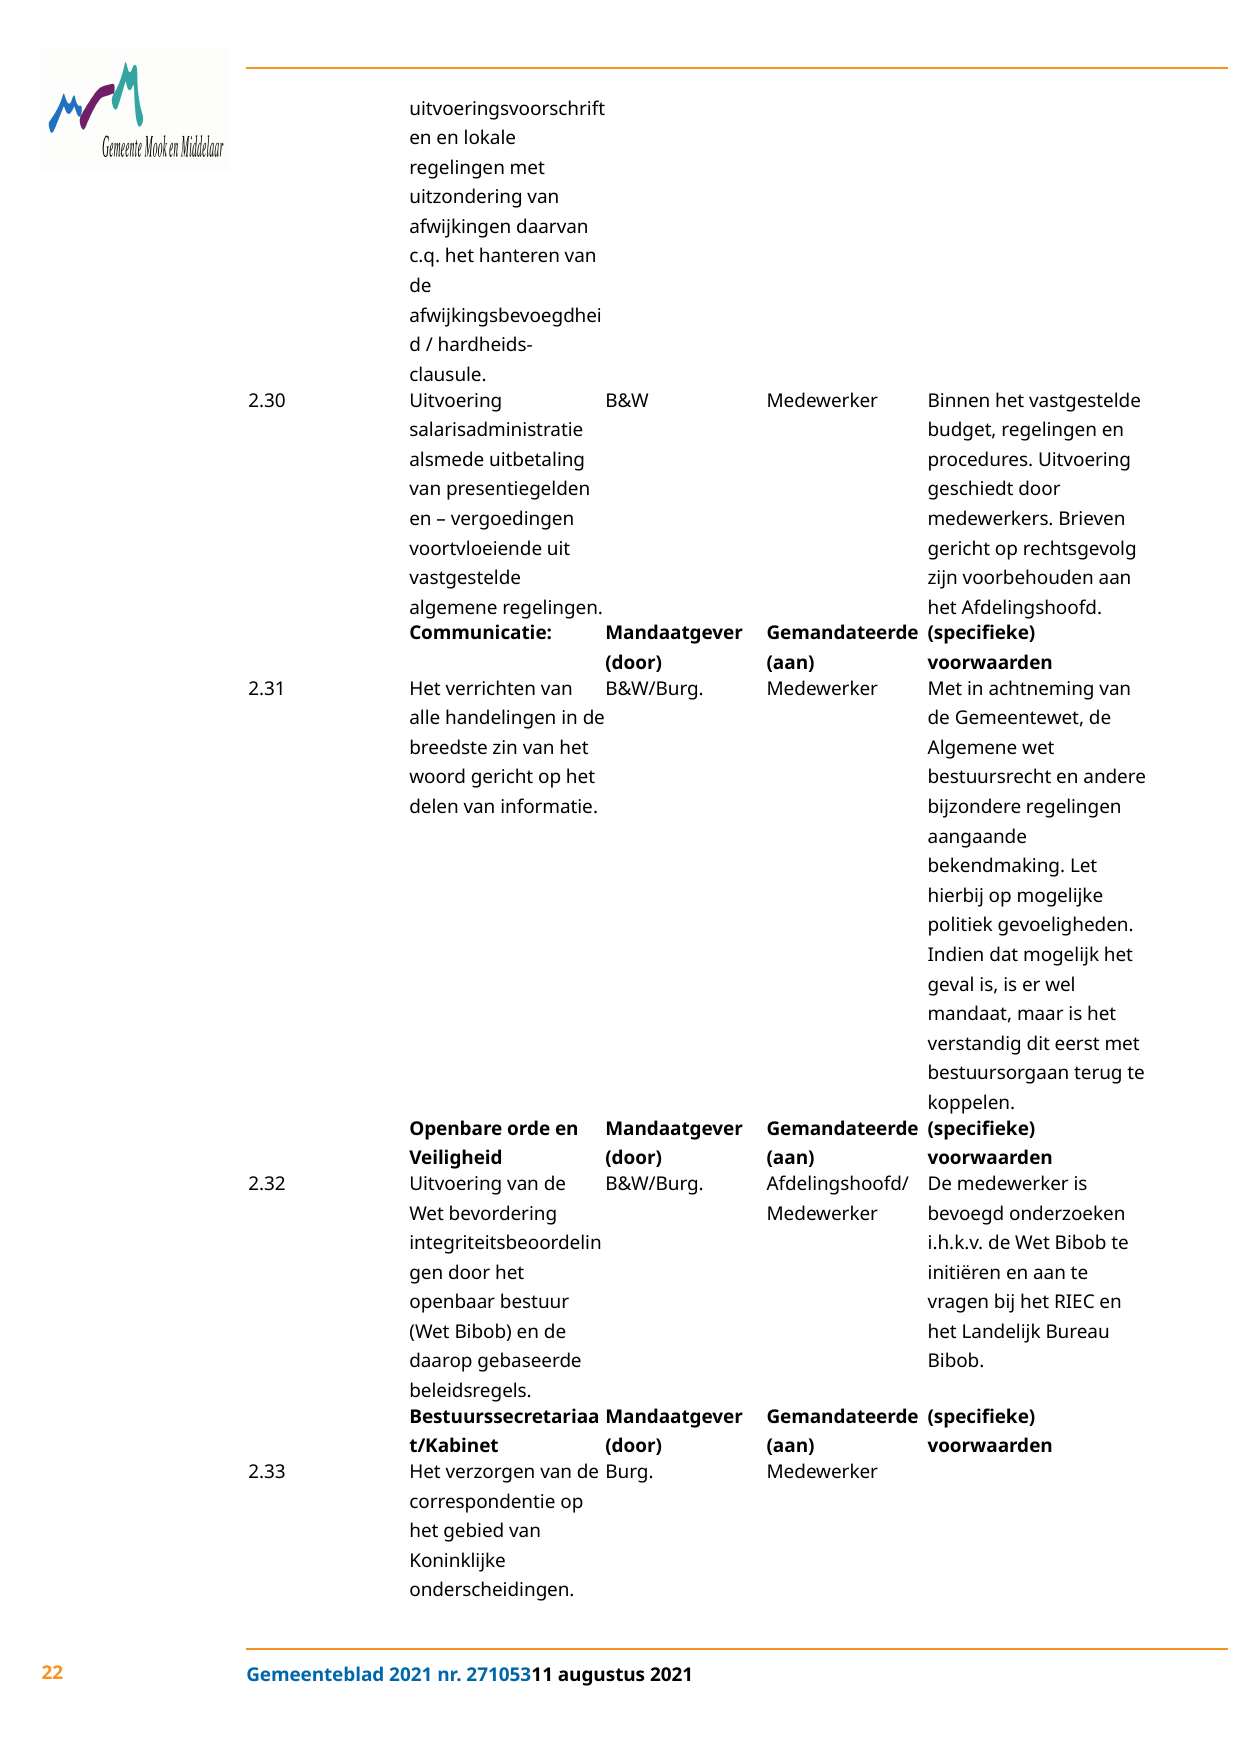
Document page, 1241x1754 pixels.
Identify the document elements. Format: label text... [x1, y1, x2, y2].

table_cell [766, 95, 927, 387]
table_cell uitvoeringsvoorschriften en lokale regelingen met uitzondering van afwijkingen daarvan c.q. het hanteren van de afwijkingsbevoegdheid / hardheids- clausule. [409, 95, 605, 387]
table_cell [248, 95, 409, 387]
table_cell Medewerker [766, 675, 927, 1115]
table_cell Medewerker [766, 1458, 927, 1602]
table_cell Burg. [605, 1458, 766, 1602]
table_cell [248, 1403, 409, 1458]
table_cell Afdelingshoofd/Medewerker [766, 1170, 927, 1403]
table_cell Uitvoering van de Wet bevordering integriteitsbeoordelingen door het openbaar bestuur (Wet Bibob) en de daarop gebaseerde beleidsregels. [409, 1170, 605, 1403]
table_cell De medewerker is bevoegd onderzoeken i.h.k.v. de Wet Bibob te initiëren en aan te vragen bij het RIEC en het Landelijk Bureau Bibob. [928, 1170, 1152, 1403]
table_cell Gemandateerde (aan) [766, 620, 927, 675]
table_cell [248, 1115, 409, 1170]
table_cell Bestuurssecretariaat/Kabinet [409, 1403, 605, 1458]
table_cell Gemandateerde (aan) [766, 1115, 927, 1170]
table_cell Openbare orde en Veiligheid [409, 1115, 605, 1170]
table_cell Binnen het vastgestelde budget, regelingen en procedures. Uitvoering geschiedt door medewerkers. Brieven gericht op rechtsgevolg zijn voorbehouden aan het Afdelingshoofd. [928, 387, 1152, 619]
table_cell Uitvoering salarisadministratie alsmede uitbetaling van presentiegelden en – vergoedingen voortvloeiende uit vastgestelde algemene regelingen. [409, 387, 605, 619]
table_cell (specifieke) voorwaarden [928, 620, 1152, 675]
table_cell (specifieke) voorwaarden [928, 1115, 1152, 1170]
table_cell 2.31 [248, 675, 409, 1115]
table_cell B&W/Burg. [605, 675, 766, 1115]
table_cell 2.33 [248, 1458, 409, 1602]
table_cell Gemandateerde (aan) [766, 1403, 927, 1458]
table_cell 2.30 [248, 387, 409, 619]
table_cell Medewerker [766, 387, 927, 619]
table_cell [605, 95, 766, 387]
table_cell Mandaatgever (door) [605, 1115, 766, 1170]
table_cell Met in achtneming van de Gemeentewet, de Algemene wet bestuursrecht en andere bijzondere regelingen aangaande bekendmaking. Let hierbij op mogelijke politiek gevoeligheden. Indien dat mogelijk het geval is, is er wel mandaat, maar is het verstandig dit eerst met bestuursorgaan terug te koppelen. [928, 675, 1152, 1115]
table_cell (specifieke) voorwaarden [928, 1403, 1152, 1458]
table_cell Communicatie: [409, 620, 605, 675]
table_cell B&W/Burg. [605, 1170, 766, 1403]
table_cell Het verrichten van alle handelingen in de breedste zin van het woord gericht op het delen van informatie. [409, 675, 605, 1115]
picture [41, 47, 231, 172]
table_cell B&W [605, 387, 766, 619]
table_cell Mandaatgever (door) [605, 620, 766, 675]
table_cell [248, 620, 409, 675]
table_cell [928, 95, 1152, 387]
table_cell Mandaatgever (door) [605, 1403, 766, 1458]
table_cell [928, 1458, 1152, 1602]
table_cell 2.32 [248, 1170, 409, 1403]
table_cell Het verzorgen van de correspondentie op het gebied van Koninklijke onderscheidingen. [409, 1458, 605, 1602]
